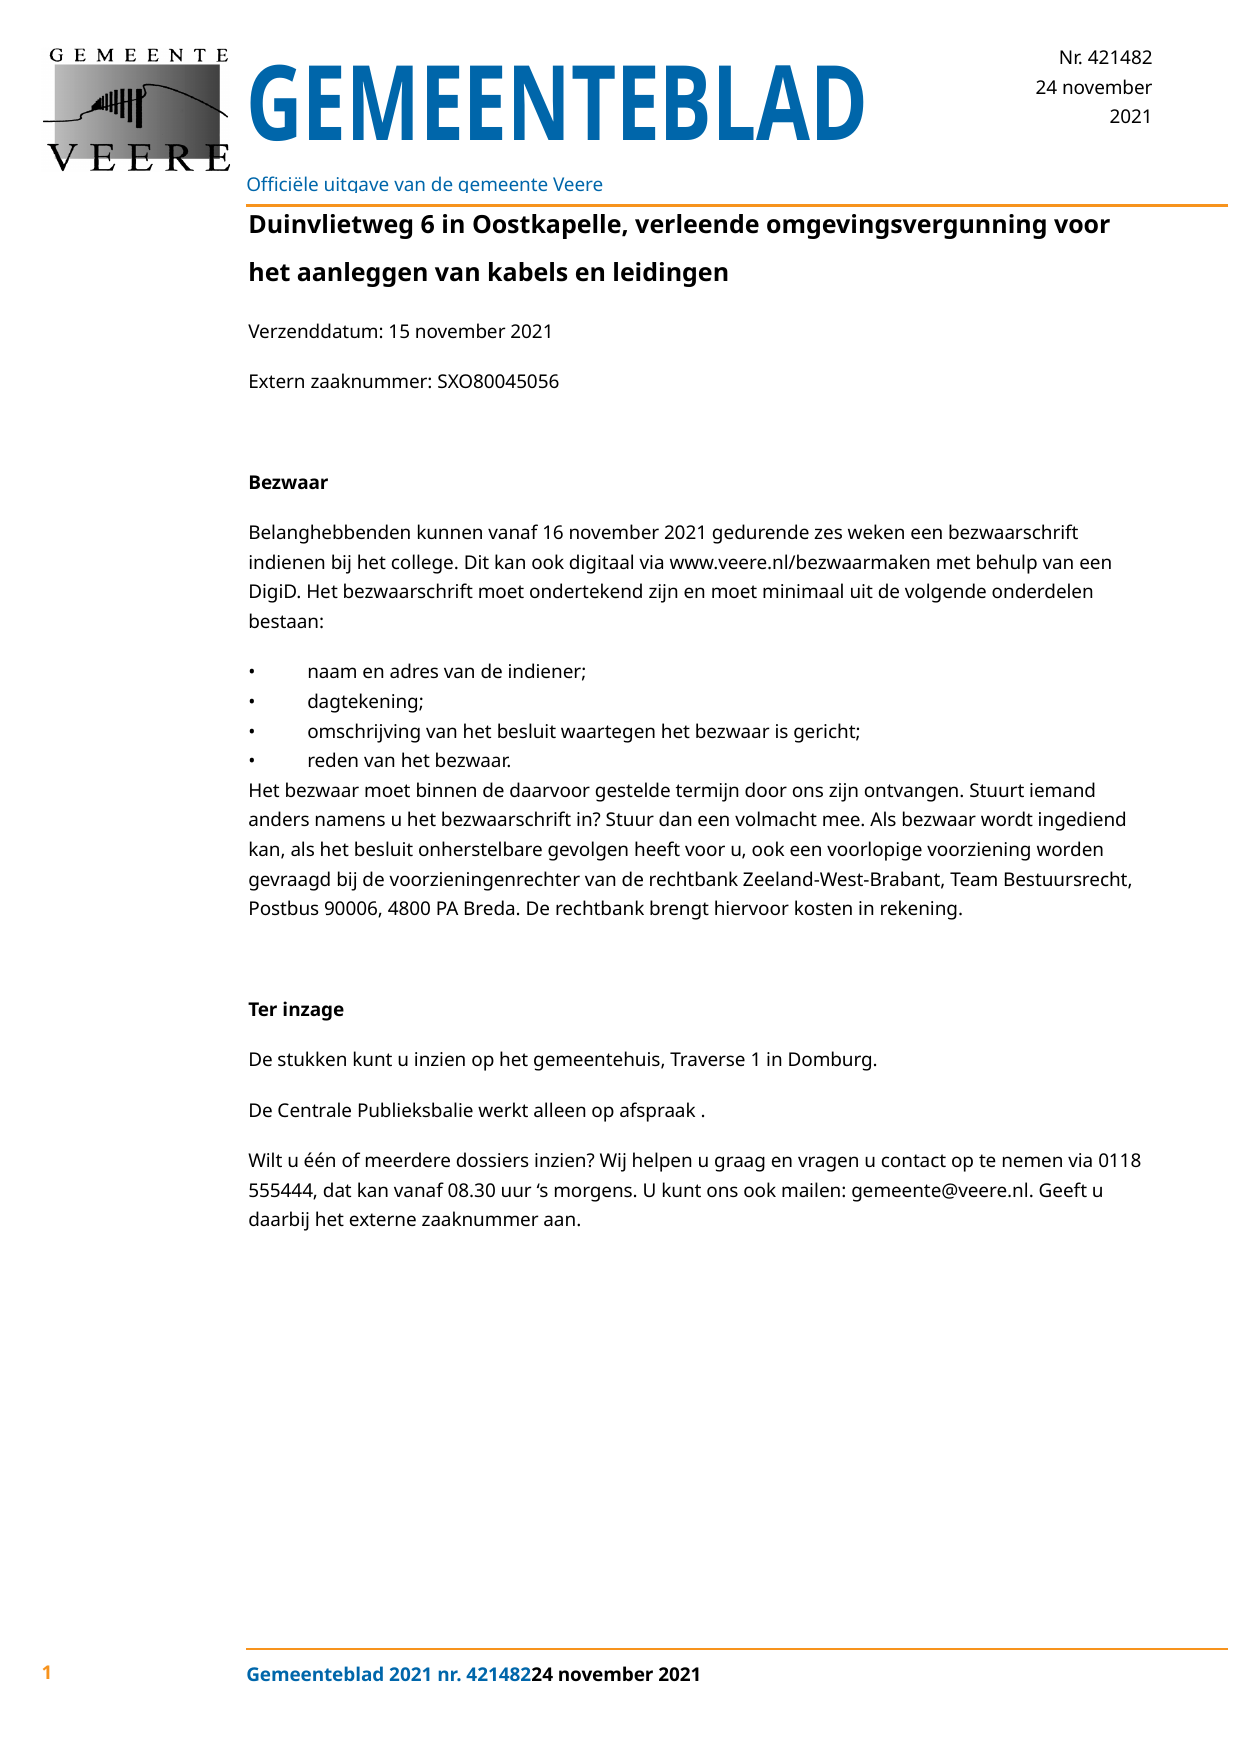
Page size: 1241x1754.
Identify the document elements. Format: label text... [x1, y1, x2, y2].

text Belanghebbenden kunnen vanaf 16 november 2021 gedurende zes weken een bezwaarschrift indienen bij het college. Dit kan ook digitaal via www.veere.nl/bezwaarmaken met behulp van een DigiD. Het bezwaarschrift moet ondertekend zijn en moet minimaal uit de volgende onderdelen bestaan: [248, 519, 1152, 634]
text Het bezwaar moet binnen de daarvoor gestelde termijn door ons zijn ontvangen. Stuurt iemand anders namens u het bezwaarschrift in? Stuur dan een volmacht mee. Als bezwaar wordt ingediend kan, als het besluit onherstelbare gevolgen heeft voor u, ook een voorlopige voorziening worden gevraagd bij de voorzieningenrechter van de rechtbank Zeeland-West-Brabant, Team Bestuursrecht, Postbus 90006, 4800 PA Breda. De rechtbank brengt hiervoor kosten in rekening. [248, 777, 1152, 921]
list naam en adres van de indiener; [248, 659, 1152, 684]
list dagtekening; [248, 688, 1152, 714]
text Wilt u één of meerdere dossiers inzien? Wij helpen u graag en vragen u contact op te nemen via 0118 555444, dat kan vanaf 08.30 uur ‘s morgens. U kunt ons ook mailen: gemeente@veere.nl. Geeft u daarbij het externe zaaknummer aan. [248, 1147, 1152, 1232]
list omschrijving van het besluit waartegen het bezwaar is gericht; [248, 718, 1152, 744]
text Duinvlietweg 6 in Oostkapelle, verleende omgevingsvergunning voor het aanleggen van kabels en leidingen [248, 207, 1152, 288]
picture [41, 47, 231, 172]
text De Centrale Publieksbalie werkt alleen op afspraak . [248, 1097, 1152, 1123]
text Extern zaaknummer: SXO80045056 [248, 368, 1152, 394]
text Ter inzage [248, 996, 1152, 1022]
text Verzenddatum: 15 november 2021 [248, 318, 1152, 344]
text Bezwaar [248, 469, 1152, 495]
list reden van het bezwaar. [248, 747, 1152, 773]
text De stukken kunt u inzien op het gemeentehuis, Traverse 1 in Domburg. [248, 1047, 1152, 1072]
